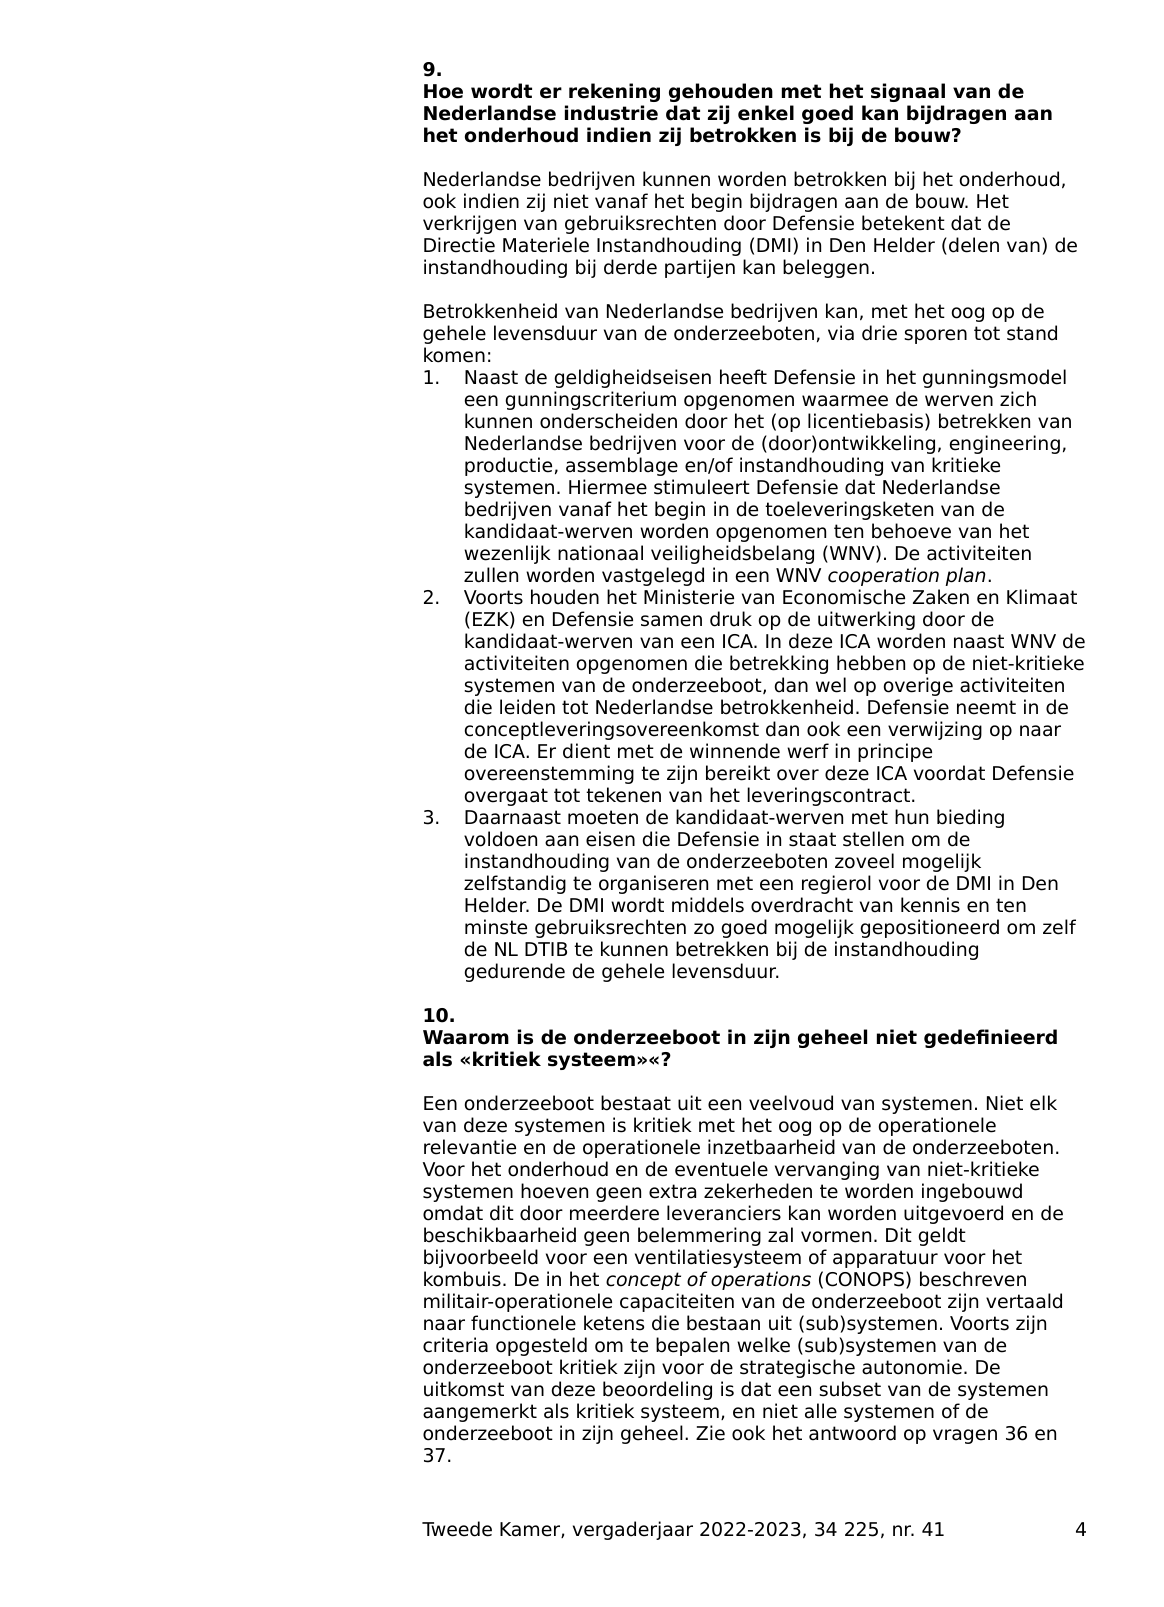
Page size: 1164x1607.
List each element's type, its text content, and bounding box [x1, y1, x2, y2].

text Waarom is de onderzeeboot in zijn geheel niet gedefinieerd als «kritiek systeem»«? [422, 1027, 1087, 1071]
text Betrokkenheid van Nederlandse bedrijven kan, met het oog op de gehele levensduur van de onderzeeboten, via drie sporen tot stand komen: [422, 301, 1087, 367]
text 9. [422, 59, 1087, 81]
text 3. Daarnaast moeten de kandidaat-werven met hun bieding voldoen aan eisen die Defensie in staat stellen om de instandhouding van de onderzeeboten zoveel mogelijk zelfstandig te organiseren met een regierol voor de DMI in Den Helder. De DMI wordt middels overdracht van kennis en ten minste gebruiksrechten zo goed mogelijk gepositioneerd om zelf de NL DTIB te kunnen betrekken bij de instandhouding gedurende de gehele levensduur. [422, 807, 1087, 983]
text 10. [422, 1005, 1087, 1027]
text Nederlandse bedrijven kunnen worden betrokken bij het onderhoud, ook indien zij niet vanaf het begin bijdragen aan de bouw. Het verkrijgen van gebruiksrechten door Defensie betekent dat de Directie Materiele Instandhouding (DMI) in Den Helder (delen van) de instandhouding bij derde partijen kan beleggen. [422, 169, 1087, 279]
text Hoe wordt er rekening gehouden met het signaal van de Nederlandse industrie dat zij enkel goed kan bijdragen aan het onderhoud indien zij betrokken is bij de bouw? [422, 81, 1087, 147]
text 1. Naast de geldigheidseisen heeft Defensie in het gunningsmodel een gunningscriterium opgenomen waarmee de werven zich kunnen onderscheiden door het (op licentiebasis) betrekken van Nederlandse bedrijven voor de (door)ontwikkeling, engineering, productie, assemblage en/of instandhouding van kritieke systemen. Hiermee stimuleert Defensie dat Nederlandse bedrijven vanaf het begin in de toeleveringsketen van de kandidaat-werven worden opgenomen ten behoeve van het wezenlijk nationaal veiligheidsbelang (WNV). De activiteiten zullen worden vastgelegd in een WNV cooperation plan. [422, 367, 1087, 587]
text 2. Voorts houden het Ministerie van Economische Zaken en Klimaat (EZK) en Defensie samen druk op de uitwerking door de kandidaat-werven van een ICA. In deze ICA worden naast WNV de activiteiten opgenomen die betrekking hebben op de niet-kritieke systemen van de onderzeeboot, dan wel op overige activiteiten die leiden tot Nederlandse betrokkenheid. Defensie neemt in de conceptleveringsovereenkomst dan ook een verwijzing op naar de ICA. Er dient met de winnende werf in principe overeenstemming te zijn bereikt over deze ICA voordat Defensie overgaat tot tekenen van het leveringscontract. [422, 587, 1087, 807]
text Een onderzeeboot bestaat uit een veelvoud van systemen. Niet elk van deze systemen is kritiek met het oog op de operationele relevantie en de operationele inzetbaarheid van de onderzeeboten. Voor het onderhoud en de eventuele vervanging van niet-kritieke systemen hoeven geen extra zekerheden te worden ingebouwd omdat dit door meerdere leveranciers kan worden uitgevoerd en de beschikbaarheid geen belemmering zal vormen. Dit geldt bijvoorbeeld voor een ventilatiesysteem of apparatuur voor het kombuis. De in het concept of operations (CONOPS) beschreven militair-operationele capaciteiten van de onderzeeboot zijn vertaald naar functionele ketens die bestaan uit (sub)systemen. Voorts zijn criteria opgesteld om te bepalen welke (sub)systemen van de onderzeeboot kritiek zijn voor de strategische autonomie. De uitkomst van deze beoordeling is dat een subset van de systemen aangemerkt als kritiek systeem, en niet alle systemen of de onderzeeboot in zijn geheel. Zie ook het antwoord op vragen 36 en 37. [422, 1093, 1087, 1467]
